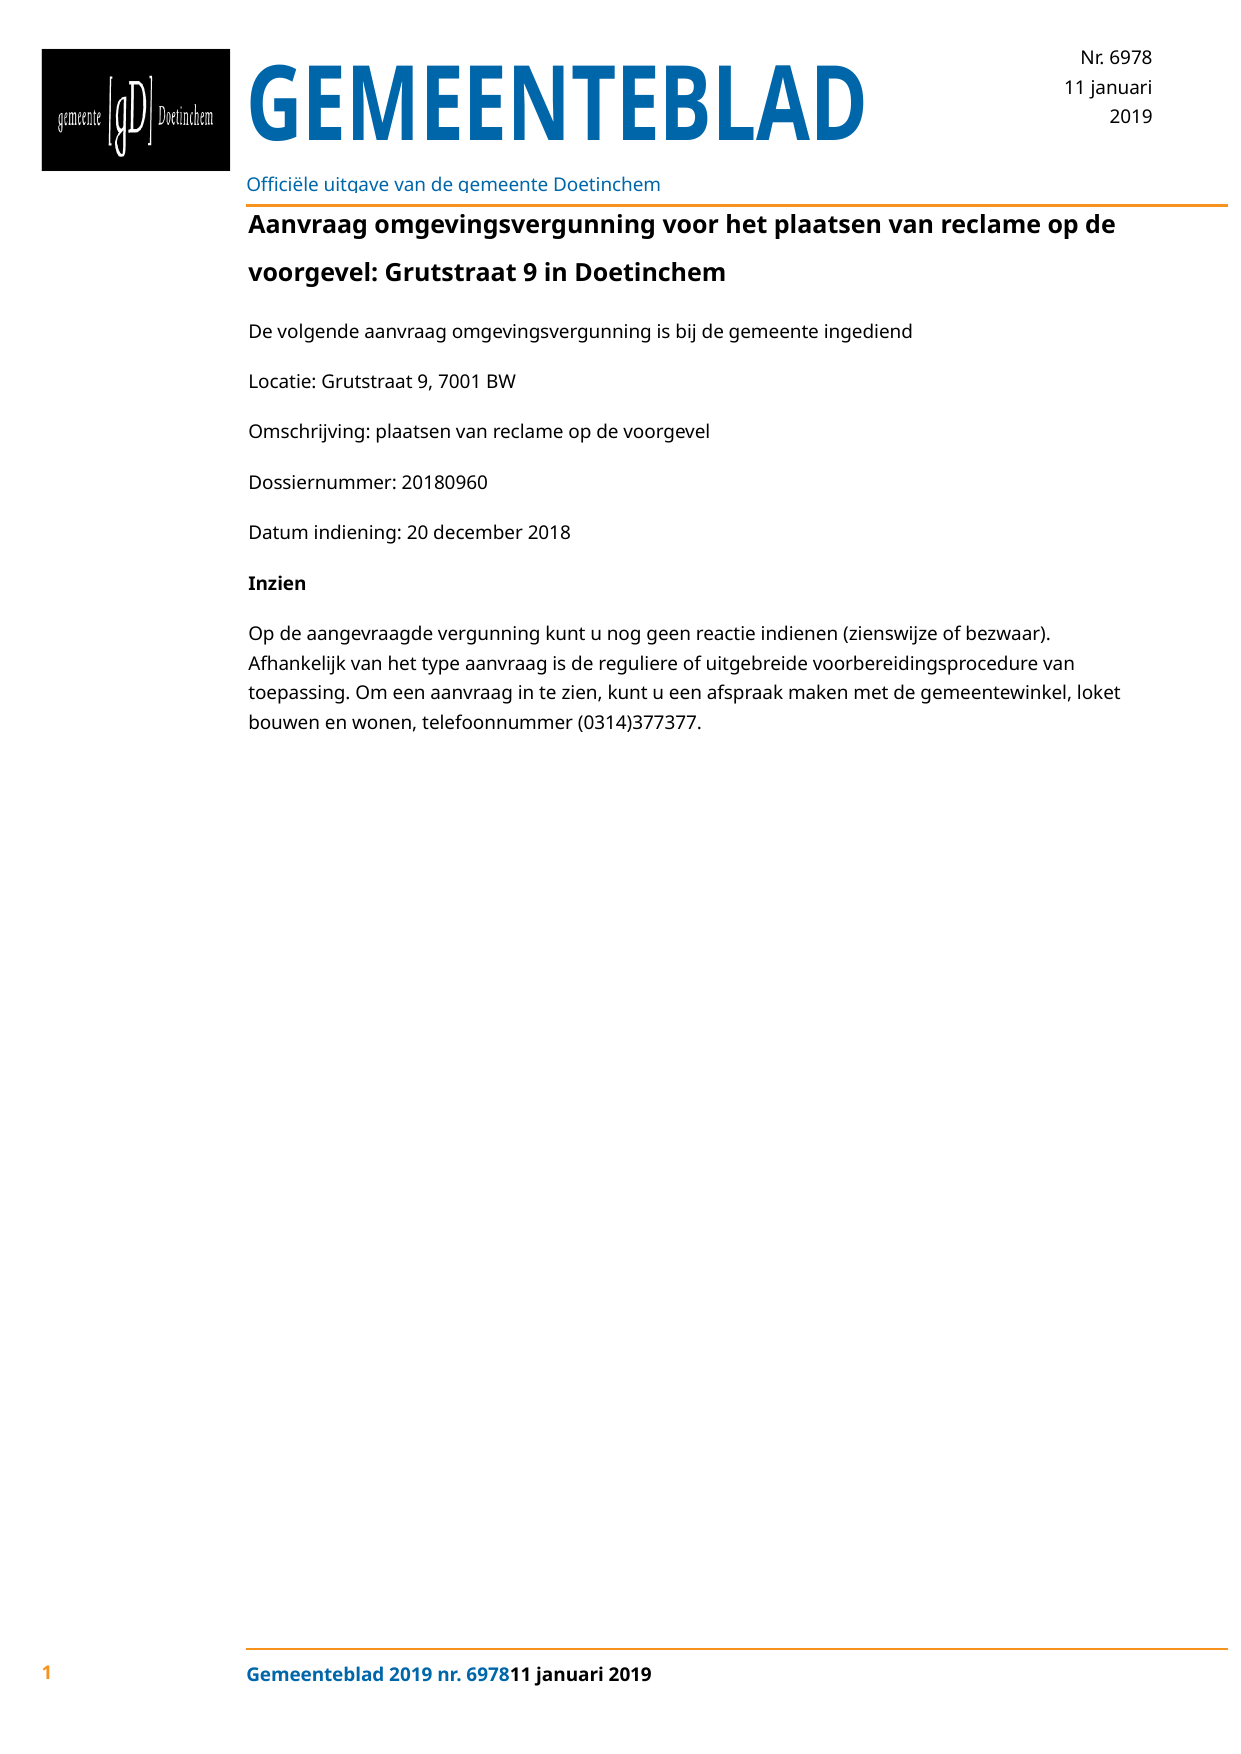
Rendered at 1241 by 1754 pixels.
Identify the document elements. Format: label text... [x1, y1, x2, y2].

text Inzien [248, 570, 1152, 596]
text Dossiernummer: 20180960 [248, 469, 1152, 495]
text Omschrijving: plaatsen van reclame op de voorgevel [248, 419, 1152, 444]
text Aanvraag omgevingsvergunning voor het plaatsen van reclame op de voorgevel: Grutstraat 9 in Doetinchem [248, 207, 1152, 288]
text Op de aangevraagde vergunning kunt u nog geen reactie indienen (zienswijze of bezwaar). Afhankelijk van het type aanvraag is de reguliere of uitgebreide voorbereidingsprocedure van toepassing. Om een aanvraag in te zien, kunt u een afspraak maken met de gemeentewinkel, loket bouwen en wonen, telefoonnummer (0314)377377. [248, 620, 1152, 735]
text Locatie: Grutstraat 9, 7001 BW [248, 368, 1152, 394]
text Datum indiening: 20 december 2018 [248, 519, 1152, 545]
text De volgende aanvraag omgevingsvergunning is bij de gemeente ingediend [248, 318, 1152, 344]
picture [41, 47, 231, 172]
